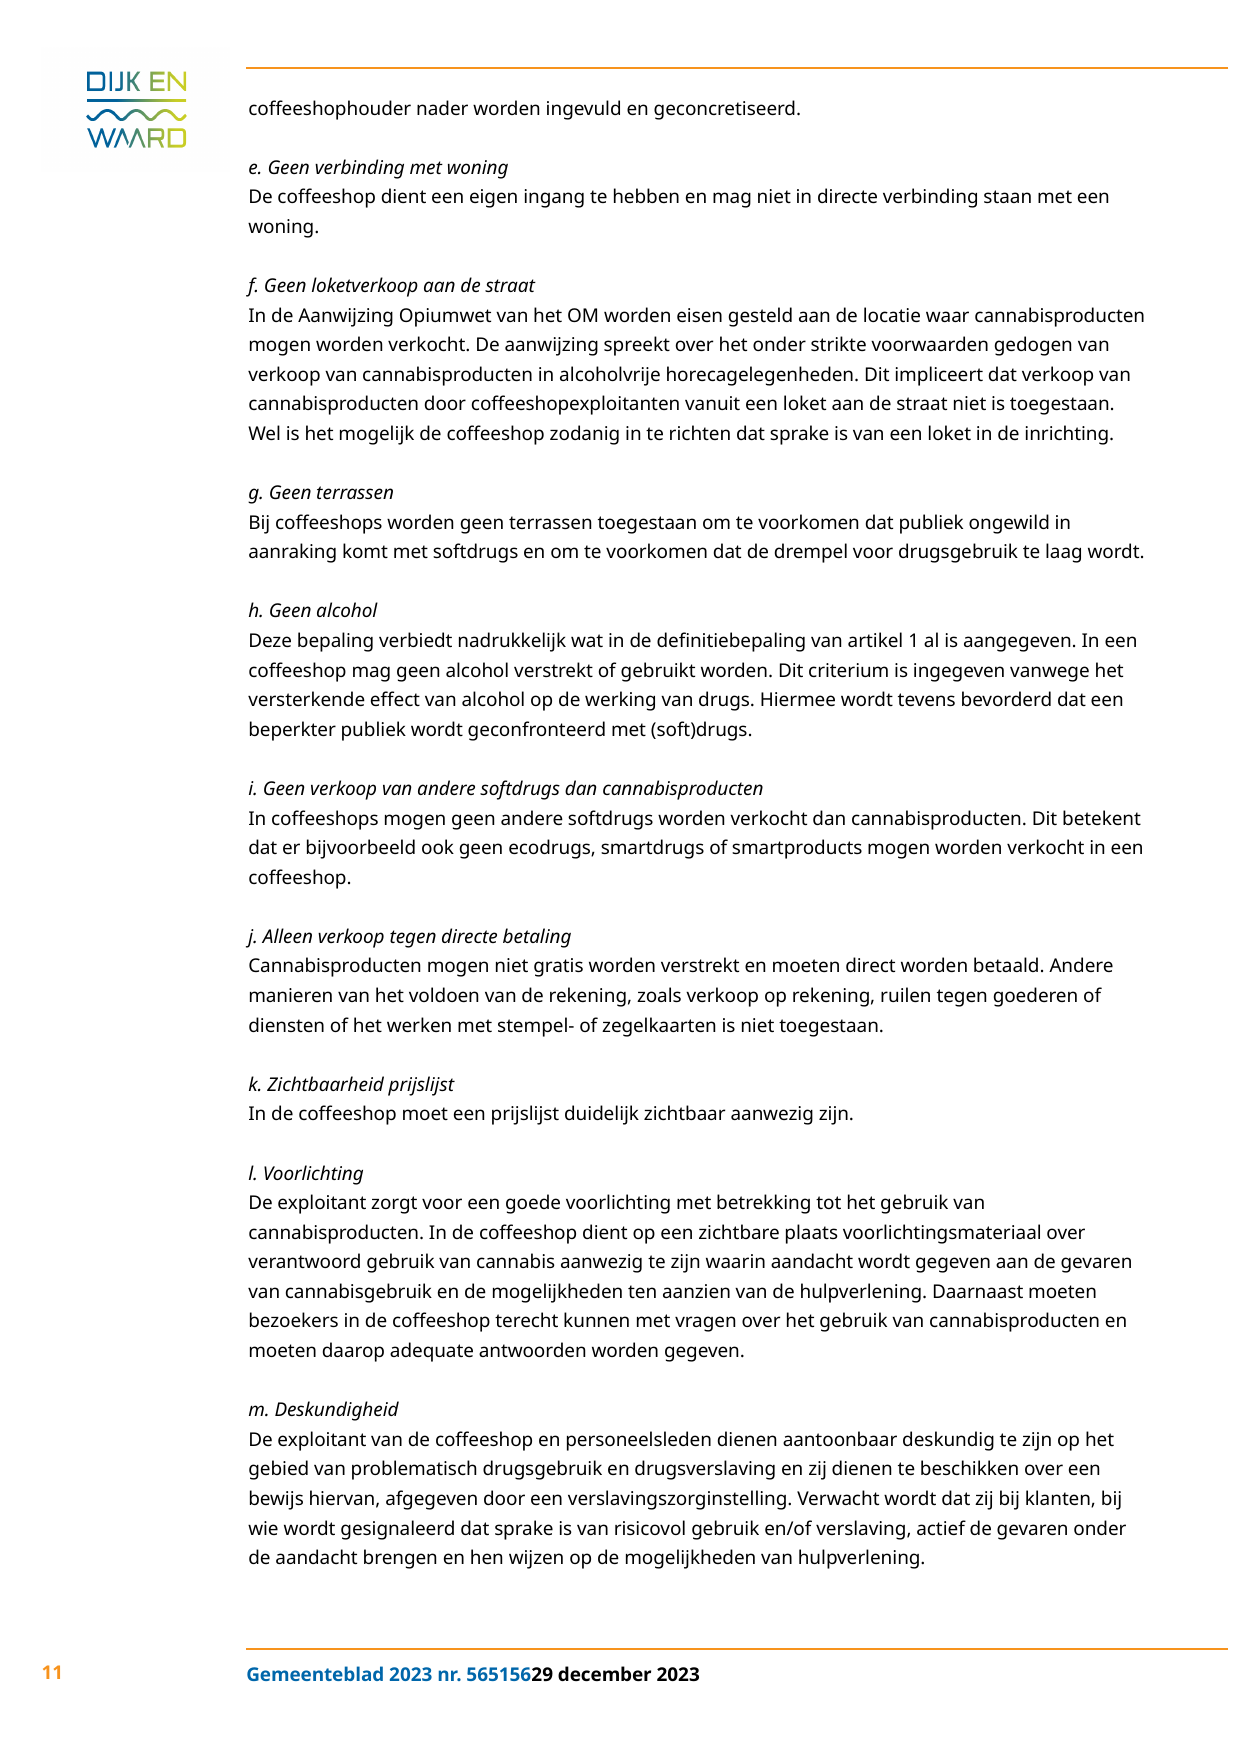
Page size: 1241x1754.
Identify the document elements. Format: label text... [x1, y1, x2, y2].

text coffeeshophouder nader worden ingevuld en geconcretiseerd. [248, 95, 1152, 121]
text De exploitant zorgt voor een goede voorlichting met betrekking tot het gebruik van cannabisproducten. In de coffeeshop dient op een zichtbare plaats voorlichtingsmateriaal over verantwoord gebruik van cannabis aanwezig te zijn waarin aandacht wordt gegeven aan de gevaren van cannabisgebruik en de mogelijkheden ten aanzien van de hulpverlening. Daarnaast moeten bezoekers in de coffeeshop terecht kunnen met vragen over het gebruik van cannabisproducten en moeten daarop adequate antwoorden worden gegeven. [248, 1189, 1152, 1363]
text e. Geen verbinding met woning [248, 154, 1152, 180]
text j. Alleen verkoop tegen directe betaling [248, 923, 1152, 949]
text Bij coffeeshops worden geen terrassen toegestaan om te voorkomen dat publiek ongewild in aanraking komt met softdrugs en om te voorkomen dat de drempel voor drugsgebruik te laag wordt. [248, 509, 1152, 564]
text f. Geen loketverkoop aan de straat [248, 272, 1152, 298]
text i. Geen verkoop van andere softdrugs dan cannabisproducten [248, 775, 1152, 801]
text m. Deskundigheid [248, 1396, 1152, 1422]
text Deze bepaling verbiedt nadrukkelijk wat in de definitiebepaling van artikel 1 al is aangegeven. In een coffeeshop mag geen alcohol verstrekt of gebruikt worden. Dit criterium is ingegeven vanwege het versterkende effect van alcohol op de werking van drugs. Hiermee wordt tevens bevorderd dat een beperkter publiek wordt geconfronteerd met (soft)drugs. [248, 627, 1152, 742]
text g. Geen terrassen [248, 479, 1152, 505]
text In de Aanwijzing Opiumwet van het OM worden eisen gesteld aan de locatie waar cannabisproducten mogen worden verkocht. De aanwijzing spreekt over het onder strikte voorwaarden gedogen van verkoop van cannabisproducten in alcoholvrije horecagelegenheden. Dit impliceert dat verkoop van cannabisproducten door coffeeshopexploitanten vanuit een loket aan de straat niet is toegestaan. Wel is het mogelijk de coffeeshop zodanig in te richten dat sprake is van een loket in de inrichting. [248, 302, 1152, 446]
picture [41, 47, 231, 172]
text In coffeeshops mogen geen andere softdrugs worden verkocht dan cannabisproducten. Dit betekent dat er bijvoorbeeld ook geen ecodrugs, smartdrugs of smartproducts mogen worden verkocht in een coffeeshop. [248, 805, 1152, 890]
text Cannabisproducten mogen niet gratis worden verstrekt en moeten direct worden betaald. Andere manieren van het voldoen van de rekening, zoals verkoop op rekening, ruilen tegen goederen of diensten of het werken met stempel- of zegelkaarten is niet toegestaan. [248, 953, 1152, 1038]
text In de coffeeshop moet een prijslijst duidelijk zichtbaar aanwezig zijn. [248, 1101, 1152, 1126]
text h. Geen alcohol [248, 598, 1152, 623]
text l. Voorlichting [248, 1160, 1152, 1186]
text De exploitant van de coffeeshop en personeelsleden dienen aantoonbaar deskundig te zijn op het gebied van problematisch drugsgebruik en drugsverslaving en zij dienen te beschikken over een bewijs hiervan, afgegeven door een verslavingszorginstelling. Verwacht wordt dat zij bij klanten, bij wie wordt gesignaleerd dat sprake is van risicovol gebruik en/of verslaving, actief de gevaren onder de aandacht brengen en hen wijzen op de mogelijkheden van hulpverlening. [248, 1426, 1152, 1570]
text k. Zichtbaarheid prijslijst [248, 1071, 1152, 1097]
text De coffeeshop dient een eigen ingang te hebben en mag niet in directe verbinding staan met een woning. [248, 183, 1152, 239]
